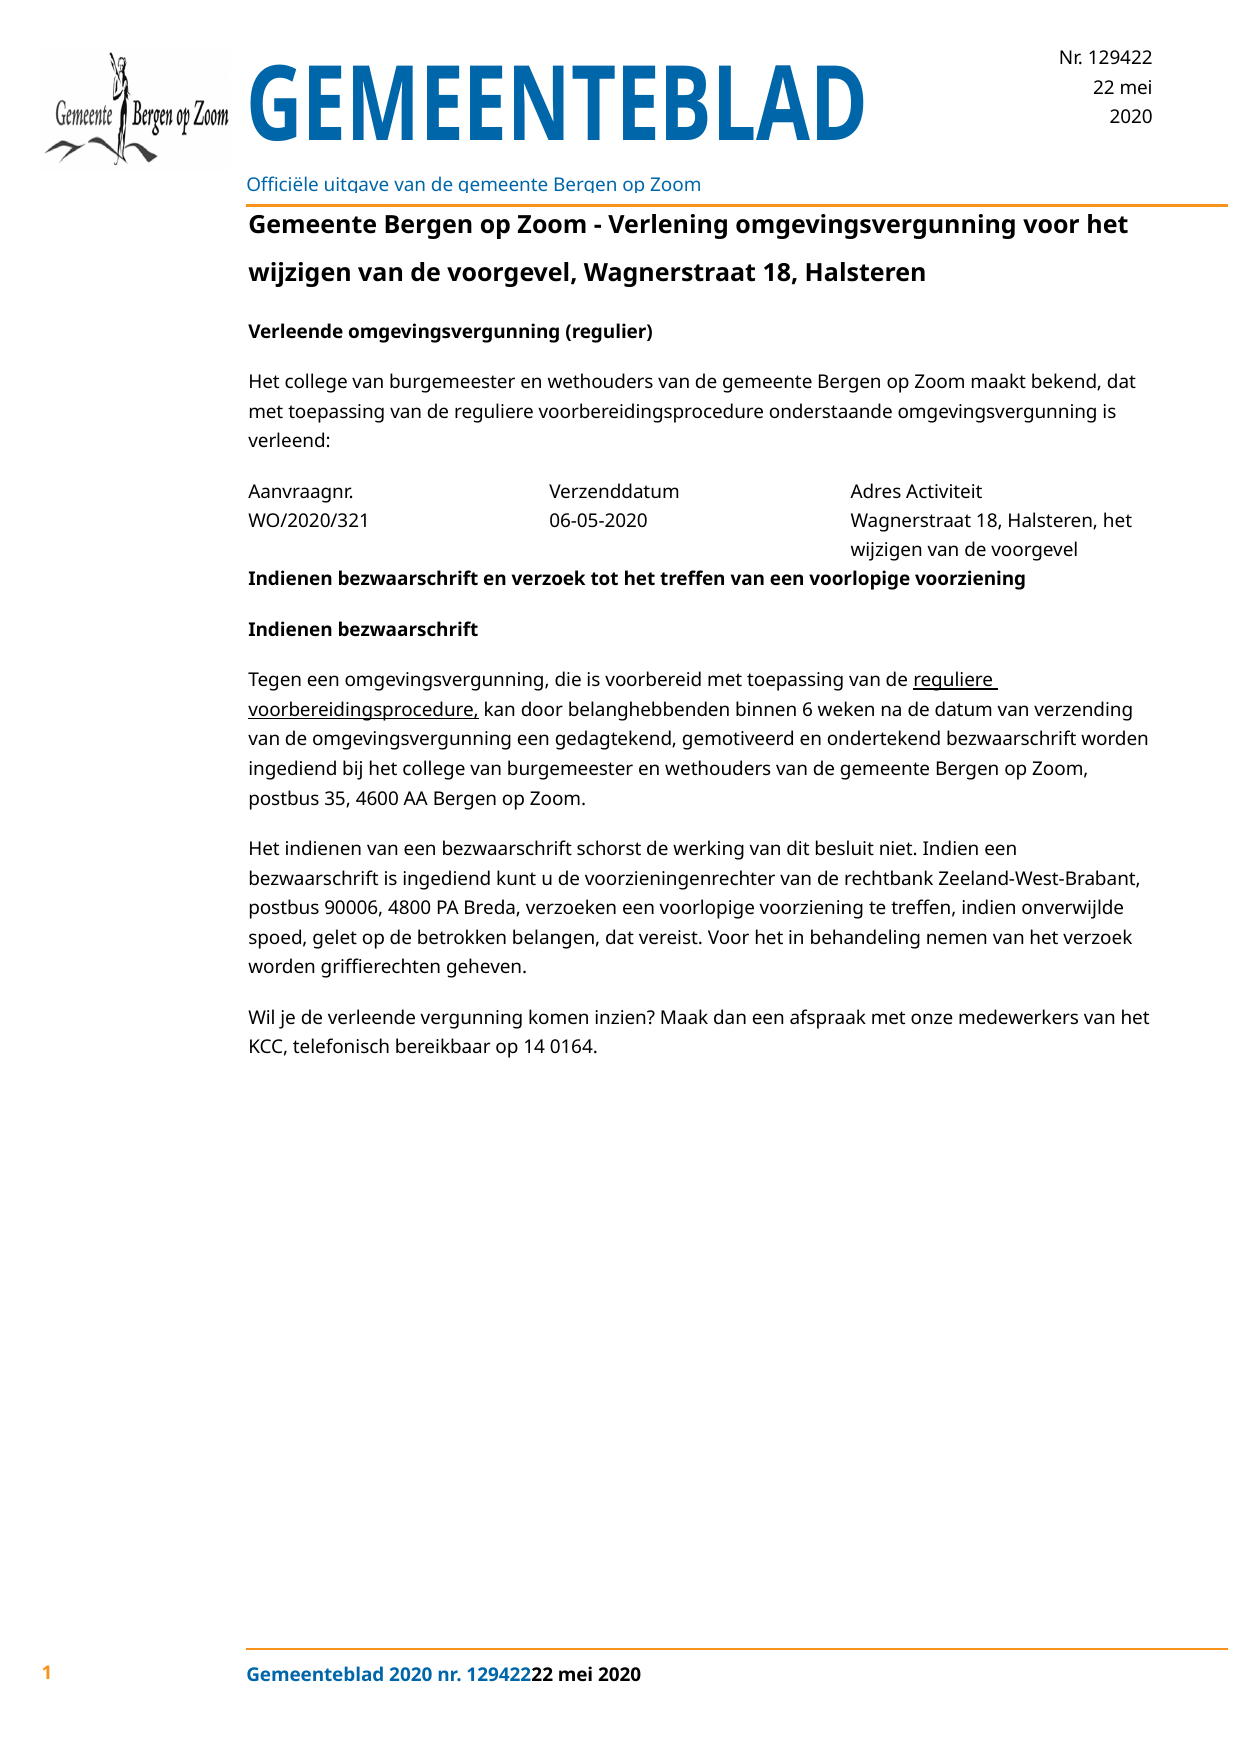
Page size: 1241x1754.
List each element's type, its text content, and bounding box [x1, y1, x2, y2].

table_header Adres Activiteit [850, 478, 1152, 504]
picture [41, 47, 231, 172]
text Verleende omgevingsvergunning (regulier) [248, 318, 1152, 344]
text Het indienen van een bezwaarschrift schorst de werking van dit besluit niet. Indien een bezwaarschrift is ingediend kunt u de voorzieningenrechter van de rechtbank Zeeland-West-Brabant, postbus 90006, 4800 PA Breda, verzoeken een voorlopige voorziening te treffen, indien onverwijlde spoed, gelet op de betrokken belangen, dat vereist. Voor het in behandeling nemen van het verzoek worden griffierechten geheven. [248, 835, 1152, 979]
text Het college van burgemeester en wethouders van de gemeente Bergen op Zoom maakt bekend, dat met toepassing van de reguliere voorbereidingsprocedure onderstaande omgevingsvergunning is verleend: [248, 368, 1152, 453]
text Tegen een omgevingsvergunning, die is voorbereid met toepassing van de reguliere voorbereidingsprocedure, kan door belanghebbenden binnen 6 weken na de datum van verzending van de omgevingsvergunning een gedagtekend, gemotiveerd en ondertekend bezwaarschrift worden ingediend bij het college van burgemeester en wethouders van de gemeente Bergen op Zoom, postbus 35, 4600 AA Bergen op Zoom. [248, 666, 1152, 811]
table_header Wagnerstraat 18, Halsteren, het wijzigen van de voorgevel [850, 507, 1152, 562]
text Indienen bezwaarschrift en verzoek tot het treffen van een voorlopige voorziening [248, 566, 1152, 591]
text Indienen bezwaarschrift [248, 616, 1152, 642]
table_header Verzenddatum [549, 478, 850, 504]
table_header 06-05-2020 [549, 507, 850, 562]
table_header WO/2020/321 [248, 507, 549, 562]
text Wil je de verleende vergunning komen inzien? Maak dan een afspraak met onze medewerkers van het KCC, telefonisch bereikbaar op 14 0164. [248, 1004, 1152, 1059]
text Gemeente Bergen op Zoom - Verlening omgevingsvergunning voor het wijzigen van de voorgevel, Wagnerstraat 18, Halsteren [248, 207, 1152, 288]
table_header Aanvraagnr. [248, 478, 549, 504]
